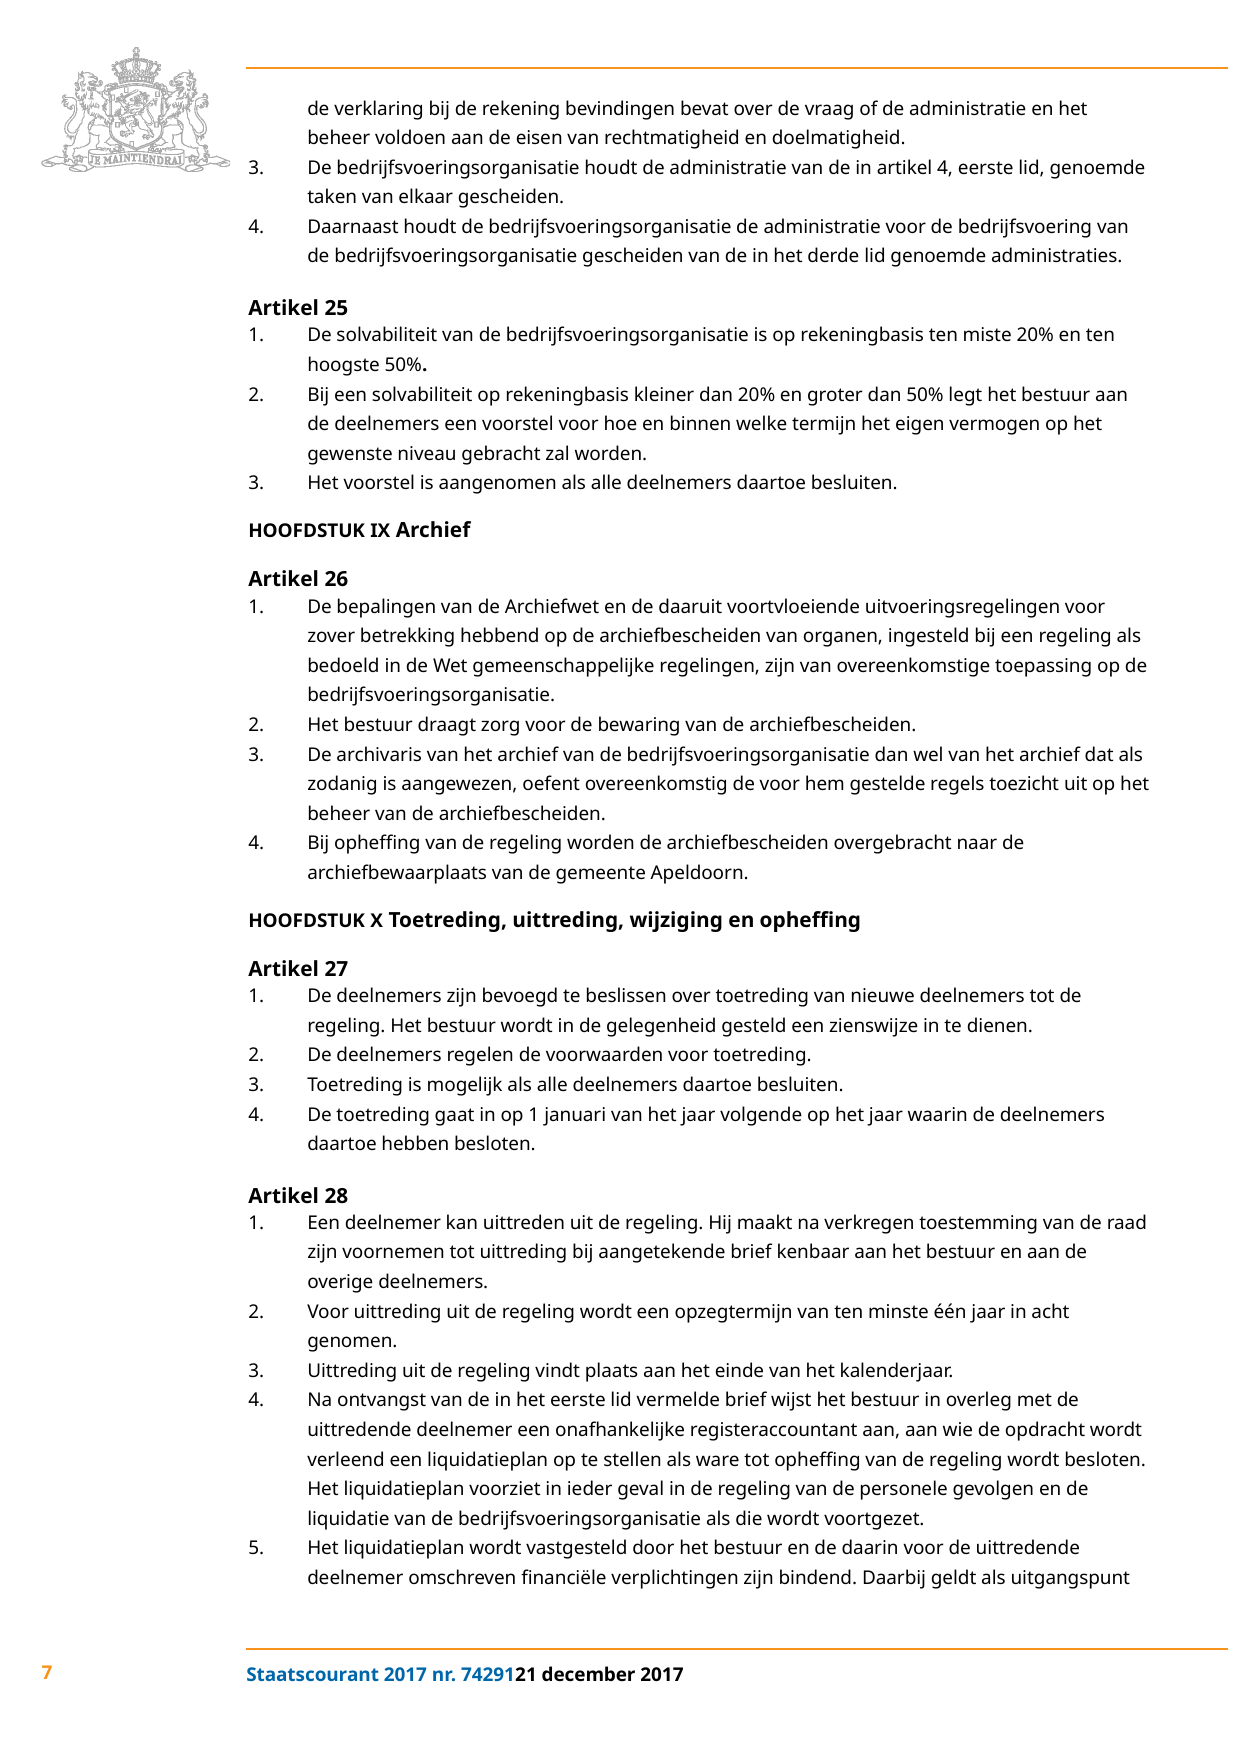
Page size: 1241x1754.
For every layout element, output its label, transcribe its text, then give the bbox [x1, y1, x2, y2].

list Na ontvangst van de in het eerste lid vermelde brief wijst het bestuur in overleg met de uittredende deelnemer een onafhankelijke registeraccountant aan, aan wie de opdracht wordt verleend een liquidatieplan op te stellen als ware tot opheffing van de regeling wordt besloten. Het liquidatieplan voorziet in ieder geval in de regeling van de personele gevolgen en de liquidatie van de bedrijfsvoeringsorganisatie als die wordt voortgezet. [248, 1387, 1152, 1531]
text HOOFDSTUK X Toetreding, uittreding, wijziging en opheffing [248, 905, 1152, 933]
text Artikel 27 [248, 954, 1152, 982]
text Artikel 28 [248, 1181, 1152, 1209]
list Het liquidatieplan wordt vastgesteld door het bestuur en de daarin voor de uittredende deelnemer omschreven financiële verplichtingen zijn bindend. Daarbij geldt als uitgangspunt [248, 1534, 1152, 1590]
list Uittreding uit de regeling vindt plaats aan het einde van het kalenderjaar. [248, 1357, 1152, 1383]
list Voor uittreding uit de regeling wordt een opzegtermijn van ten minste één jaar in acht genomen. [248, 1298, 1152, 1353]
list Toetreding is mogelijk als alle deelnemers daartoe besluiten. [248, 1071, 1152, 1097]
list De solvabiliteit van de bedrijfsvoeringsorganisatie is op rekeningbasis ten miste 20% en ten hoogste 50%. [248, 322, 1152, 377]
list De deelnemers zijn bevoegd te beslissen over toetreding van nieuwe deelnemers tot de regeling. Het bestuur wordt in de gelegenheid gesteld een zienswijze in te dienen. [248, 982, 1152, 1038]
list Een deelnemer kan uittreden uit de regeling. Hij maakt na verkregen toestemming van de raad zijn voornemen tot uittreding bij aangetekende brief kenbaar aan het bestuur en aan de overige deelnemers. [248, 1209, 1152, 1294]
picture [41, 47, 231, 172]
list Bij opheffing van de regeling worden de archiefbescheiden overgebracht naar de archiefbewaarplaats van de gemeente Apeldoorn. [248, 829, 1152, 885]
list Het voorstel is aangenomen als alle deelnemers daartoe besluiten. [248, 469, 1152, 495]
text Artikel 26 [248, 564, 1152, 593]
list de verklaring bij de rekening bevindingen bevat over de vraag of de administratie en het beheer voldoen aan de eisen van rechtmatigheid en doelmatigheid. [248, 95, 1152, 150]
list Daarnaast houdt de bedrijfsvoeringsorganisatie de administratie voor de bedrijfsvoering van de bedrijfsvoeringsorganisatie gescheiden van de in het derde lid genoemde administraties. [248, 213, 1152, 268]
list De bedrijfsvoeringsorganisatie houdt de administratie van de in artikel 4, eerste lid, genoemde taken van elkaar gescheiden. [248, 154, 1152, 209]
list De bepalingen van de Archiefwet en de daaruit voortvloeiende uitvoeringsregelingen voor zover betrekking hebbend op de archiefbescheiden van organen, ingesteld bij een regeling als bedoeld in de Wet gemeenschappelijke regelingen, zijn van overeenkomstige toepassing op de bedrijfsvoeringsorganisatie. [248, 593, 1152, 707]
list Bij een solvabiliteit op rekeningbasis kleiner dan 20% en groter dan 50% legt het bestuur aan de deelnemers een voorstel voor hoe en binnen welke termijn het eigen vermogen op het gewenste niveau gebracht zal worden. [248, 381, 1152, 466]
list De archivaris van het archief van de bedrijfsvoeringsorganisatie dan wel van het archief dat als zodanig is aangewezen, oefent overeenkomstig de voor hem gestelde regels toezicht uit op het beheer van de archiefbescheiden. [248, 741, 1152, 826]
list De deelnemers regelen de voorwaarden voor toetreding. [248, 1042, 1152, 1067]
text Artikel 25 [248, 293, 1152, 322]
list Het bestuur draagt zorg voor de bewaring van de archiefbescheiden. [248, 711, 1152, 737]
text HOOFDSTUK IX Archief [248, 515, 1152, 543]
list De toetreding gaat in op 1 januari van het jaar volgende op het jaar waarin de deelnemers daartoe hebben besloten. [248, 1101, 1152, 1156]
